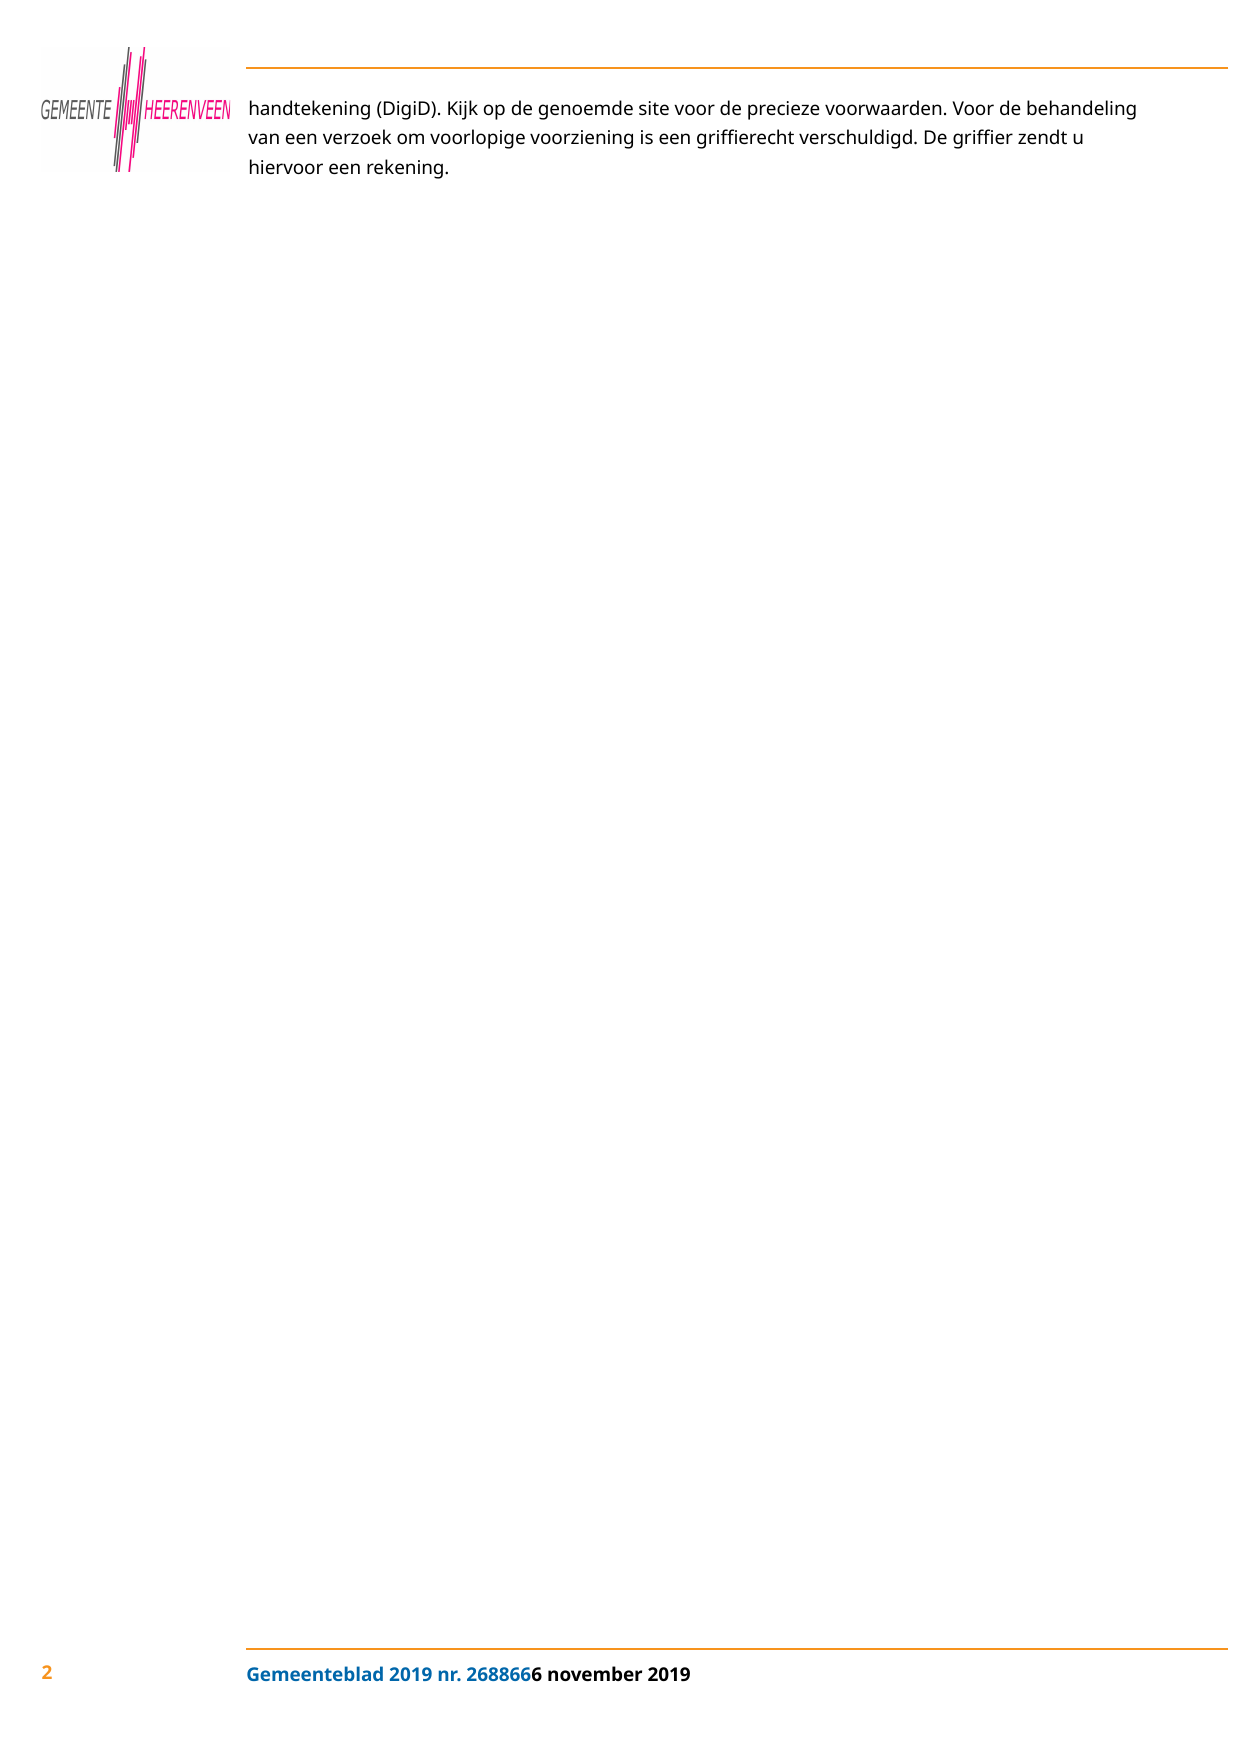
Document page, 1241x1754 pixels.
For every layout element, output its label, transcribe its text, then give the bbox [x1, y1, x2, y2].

text handtekening (DigiD). Kijk op de genoemde site voor de precieze voorwaarden. Voor de behandeling van een verzoek om voorlopige voorziening is een griffierecht verschuldigd. De griffier zendt u hiervoor een rekening. [248, 95, 1152, 180]
picture [41, 47, 231, 172]
